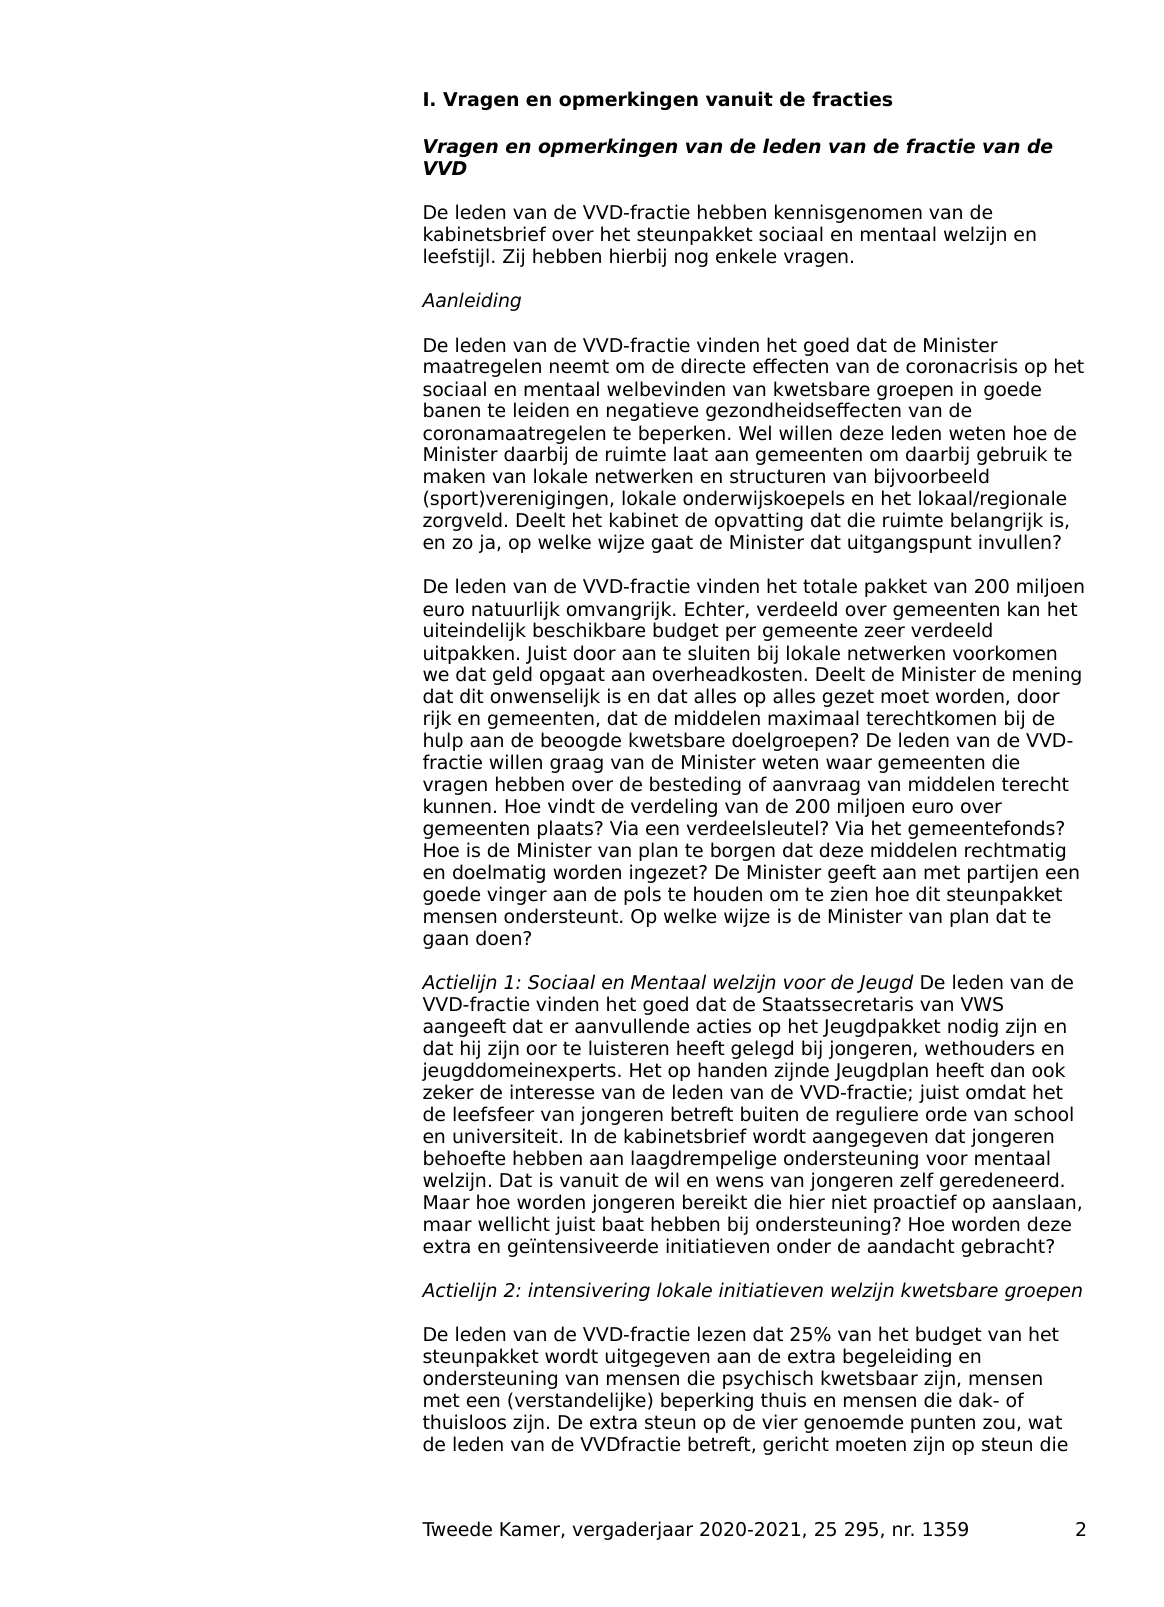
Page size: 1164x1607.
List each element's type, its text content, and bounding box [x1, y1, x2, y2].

text Actielijn 1: Sociaal en Mentaal welzijn voor de Jeugd De leden van de VVD-fractie vinden het goed dat de Staatssecretaris van VWS aangeeft dat er aanvullende acties op het Jeugdpakket nodig zijn en dat hij zijn oor te luisteren heeft gelegd bij jongeren, wethouders en jeugddomeinexperts. Het op handen zijnde Jeugdplan heeft dan ook zeker de interesse van de leden van de VVD-fractie; juist omdat het de leefsfeer van jongeren betreft buiten de reguliere orde van school en universiteit. In de kabinetsbrief wordt aangegeven dat jongeren behoefte hebben aan laagdrempelige ondersteuning voor mentaal welzijn. Dat is vanuit de wil en wens van jongeren zelf geredeneerd. Maar hoe worden jongeren bereikt die hier niet proactief op aanslaan, maar wellicht juist baat hebben bij ondersteuning? Hoe worden deze extra en geïntensiveerde initiatieven onder de aandacht gebracht? [422, 972, 1087, 1258]
subtitle Vragen en opmerkingen van de leden van de fractie van de VVD [422, 136, 1087, 180]
text De leden van de VVD-fractie lezen dat 25% van het budget van het steunpakket wordt uitgegeven aan de extra begeleiding en ondersteuning van mensen die psychisch kwetsbaar zijn, mensen met een (verstandelijke) beperking thuis en mensen die dak- of thuisloos zijn. De extra steun op de vier genoemde punten zou, wat de leden van de VVDfractie betreft, gericht moeten zijn op steun die [422, 1324, 1087, 1456]
text De leden van de VVD-fractie hebben kennisgenomen van de kabinetsbrief over het steunpakket sociaal en mentaal welzijn en leefstijl. Zij hebben hierbij nog enkele vragen. [422, 202, 1087, 268]
subtitle I. Vragen en opmerkingen vanuit de fracties [422, 89, 1087, 111]
subtitle Aanleiding [422, 290, 1087, 312]
text De leden van de VVD-fractie vinden het totale pakket van 200 miljoen euro natuurlijk omvangrijk. Echter, verdeeld over gemeenten kan het uiteindelijk beschikbare budget per gemeente zeer verdeeld uitpakken. Juist door aan te sluiten bij lokale netwerken voorkomen we dat geld opgaat aan overheadkosten. Deelt de Minister de mening dat dit onwenselijk is en dat alles op alles gezet moet worden, door rijk en gemeenten, dat de middelen maximaal terechtkomen bij de hulp aan de beoogde kwetsbare doelgroepen? De leden van de VVD-fractie willen graag van de Minister weten waar gemeenten die vragen hebben over de besteding of aanvraag van middelen terecht kunnen. Hoe vindt de verdeling van de 200 miljoen euro over gemeenten plaats? Via een verdeelsleutel? Via het gemeentefonds? Hoe is de Minister van plan te borgen dat deze middelen rechtmatig en doelmatig worden ingezet? De Minister geeft aan met partijen een goede vinger aan de pols te houden om te zien hoe dit steunpakket mensen ondersteunt. Op welke wijze is de Minister van plan dat te gaan doen? [422, 576, 1087, 950]
text De leden van de VVD-fractie vinden het goed dat de Minister maatregelen neemt om de directe effecten van de coronacrisis op het sociaal en mentaal welbevinden van kwetsbare groepen in goede banen te leiden en negatieve gezondheidseffecten van de coronamaatregelen te beperken. Wel willen deze leden weten hoe de Minister daarbij de ruimte laat aan gemeenten om daarbij gebruik te maken van lokale netwerken en structuren van bijvoorbeeld (sport)verenigingen, lokale onderwijskoepels en het lokaal/regionale zorgveld. Deelt het kabinet de opvatting dat die ruimte belangrijk is, en zo ja, op welke wijze gaat de Minister dat uitgangspunt invullen? [422, 334, 1087, 554]
subtitle Actielijn 2: intensivering lokale initiatieven welzijn kwetsbare groepen [422, 1280, 1087, 1302]
